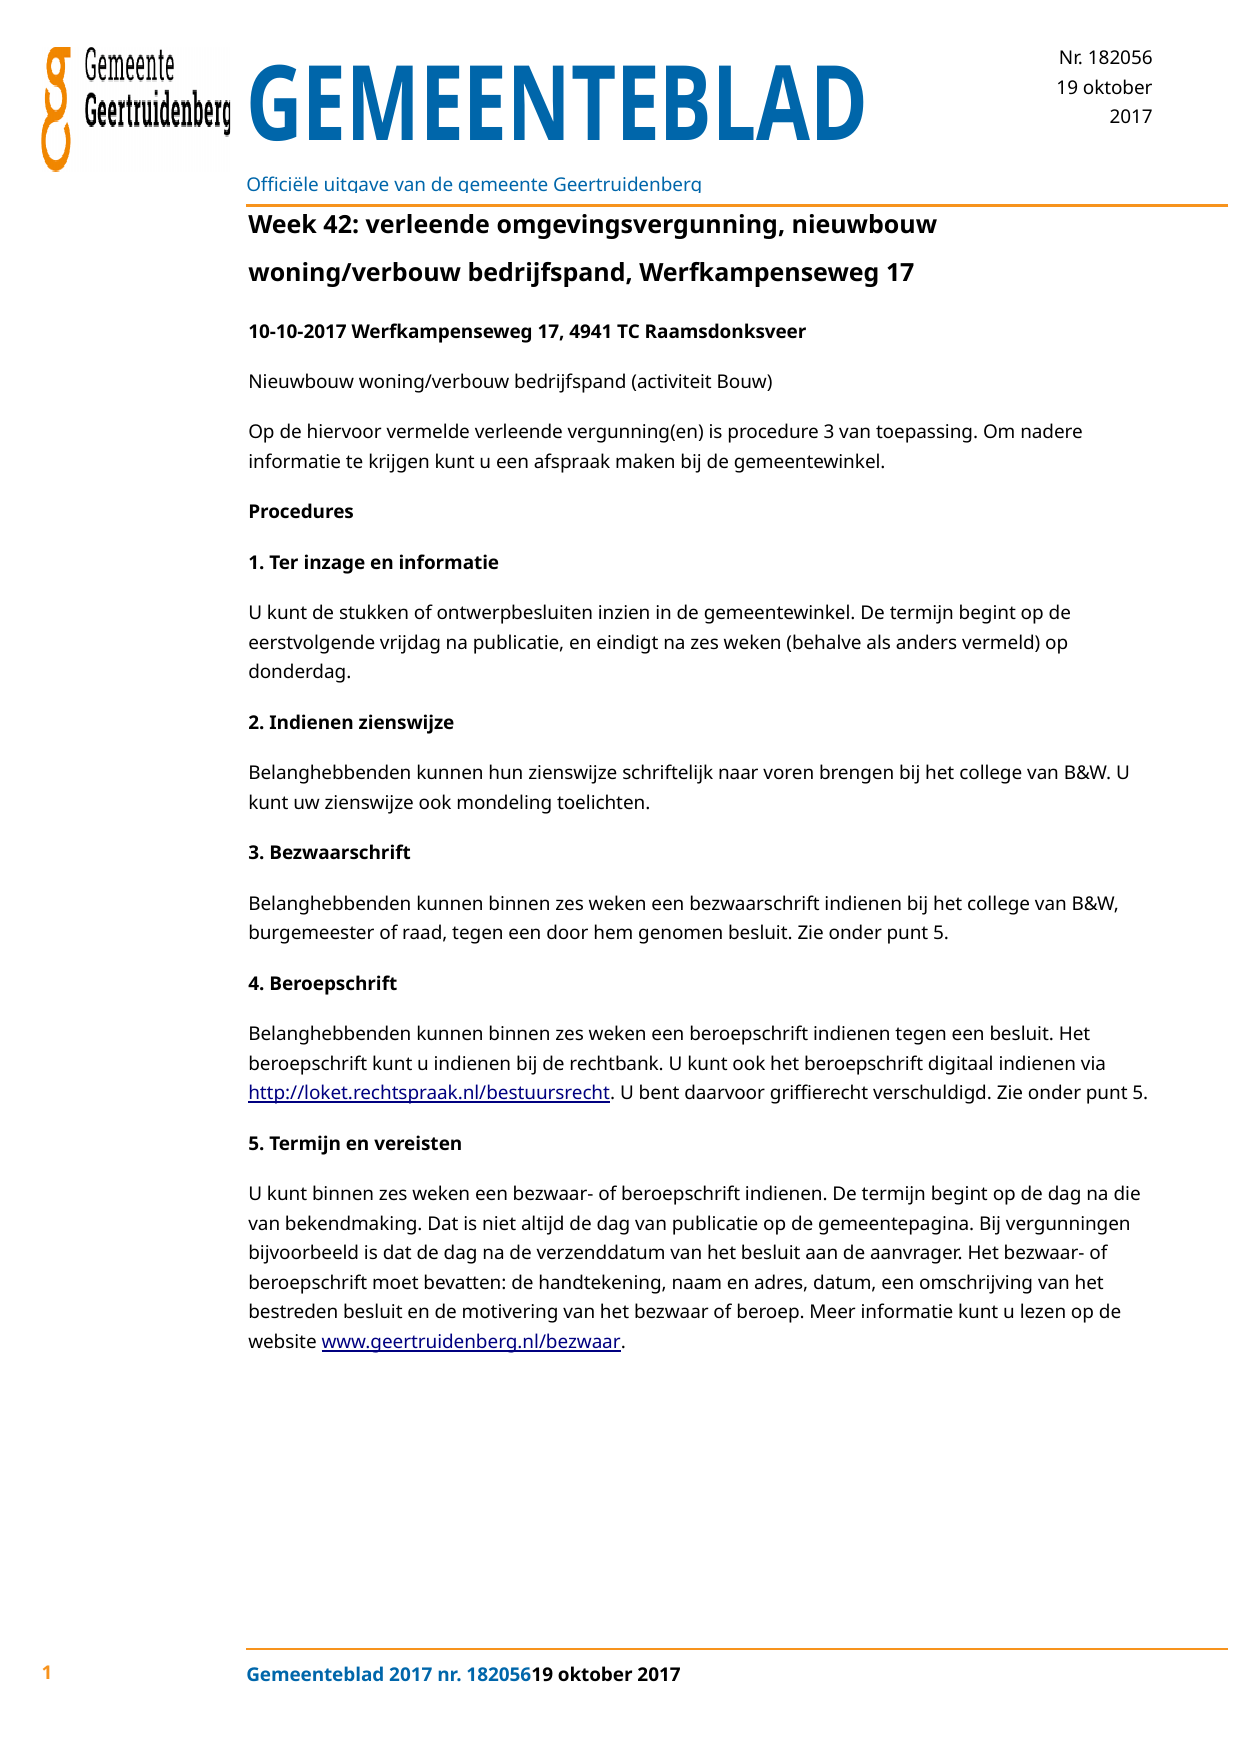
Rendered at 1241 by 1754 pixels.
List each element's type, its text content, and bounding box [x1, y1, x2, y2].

text Nieuwbouw woning/verbouw bedrijfspand (activiteit Bouw) [248, 368, 1152, 394]
text Procedures [248, 499, 1152, 524]
text Belanghebbenden kunnen binnen zes weken een beroepschrift indienen tegen een besluit. Het beroepschrift kunt u indienen bij de rechtbank. U kunt ook het beroepschrift digitaal indienen via http://loket.rechtspraak.nl/bestuursrecht. U bent daarvoor griffierecht verschuldigd. Zie onder punt 5. [248, 1020, 1152, 1105]
picture [41, 47, 231, 172]
text 5. Termijn en vereisten [248, 1130, 1152, 1156]
text 3. Bezwaarschrift [248, 839, 1152, 865]
text Week 42: verleende omgevingsvergunning, nieuwbouw woning/verbouw bedrijfspand, Werfkampenseweg 17 [248, 207, 1152, 288]
text U kunt de stukken of ontwerpbesluiten inzien in de gemeentewinkel. De termijn begint op de eerstvolgende vrijdag na publicatie, en eindigt na zes weken (behalve als anders vermeld) op donderdag. [248, 599, 1152, 684]
text 1. Ter inzage en informatie [248, 549, 1152, 575]
text Belanghebbenden kunnen binnen zes weken een bezwaarschrift indienen bij het college van B&W, burgemeester of raad, tegen een door hem genomen besluit. Zie onder punt 5. [248, 890, 1152, 945]
text Belanghebbenden kunnen hun zienswijze schriftelijk naar voren brengen bij het college van B&W. U kunt uw zienswijze ook mondeling toelichten. [248, 759, 1152, 815]
text 10-10-2017 Werfkampenseweg 17, 4941 TC Raamsdonksveer [248, 318, 1152, 344]
text 4. Beroepschrift [248, 970, 1152, 996]
text 2. Indienen zienswijze [248, 709, 1152, 735]
text Op de hiervoor vermelde verleende vergunning(en) is procedure 3 van toepassing. Om nadere informatie te krijgen kunt u een afspraak maken bij de gemeentewinkel. [248, 419, 1152, 474]
text U kunt binnen zes weken een bezwaar- of beroepschrift indienen. De termijn begint op de dag na die van bekendmaking. Dat is niet altijd de dag van publicatie op de gemeentepagina. Bij vergunningen bijvoorbeeld is dat de dag na de verzenddatum van het besluit aan de aanvrager. Het bezwaar- of beroepschrift moet bevatten: de handtekening, naam en adres, datum, een omschrijving van het bestreden besluit en de motivering van het bezwaar of beroep. Meer informatie kunt u lezen op de website www.geertruidenberg.nl/bezwaar. [248, 1180, 1152, 1354]
